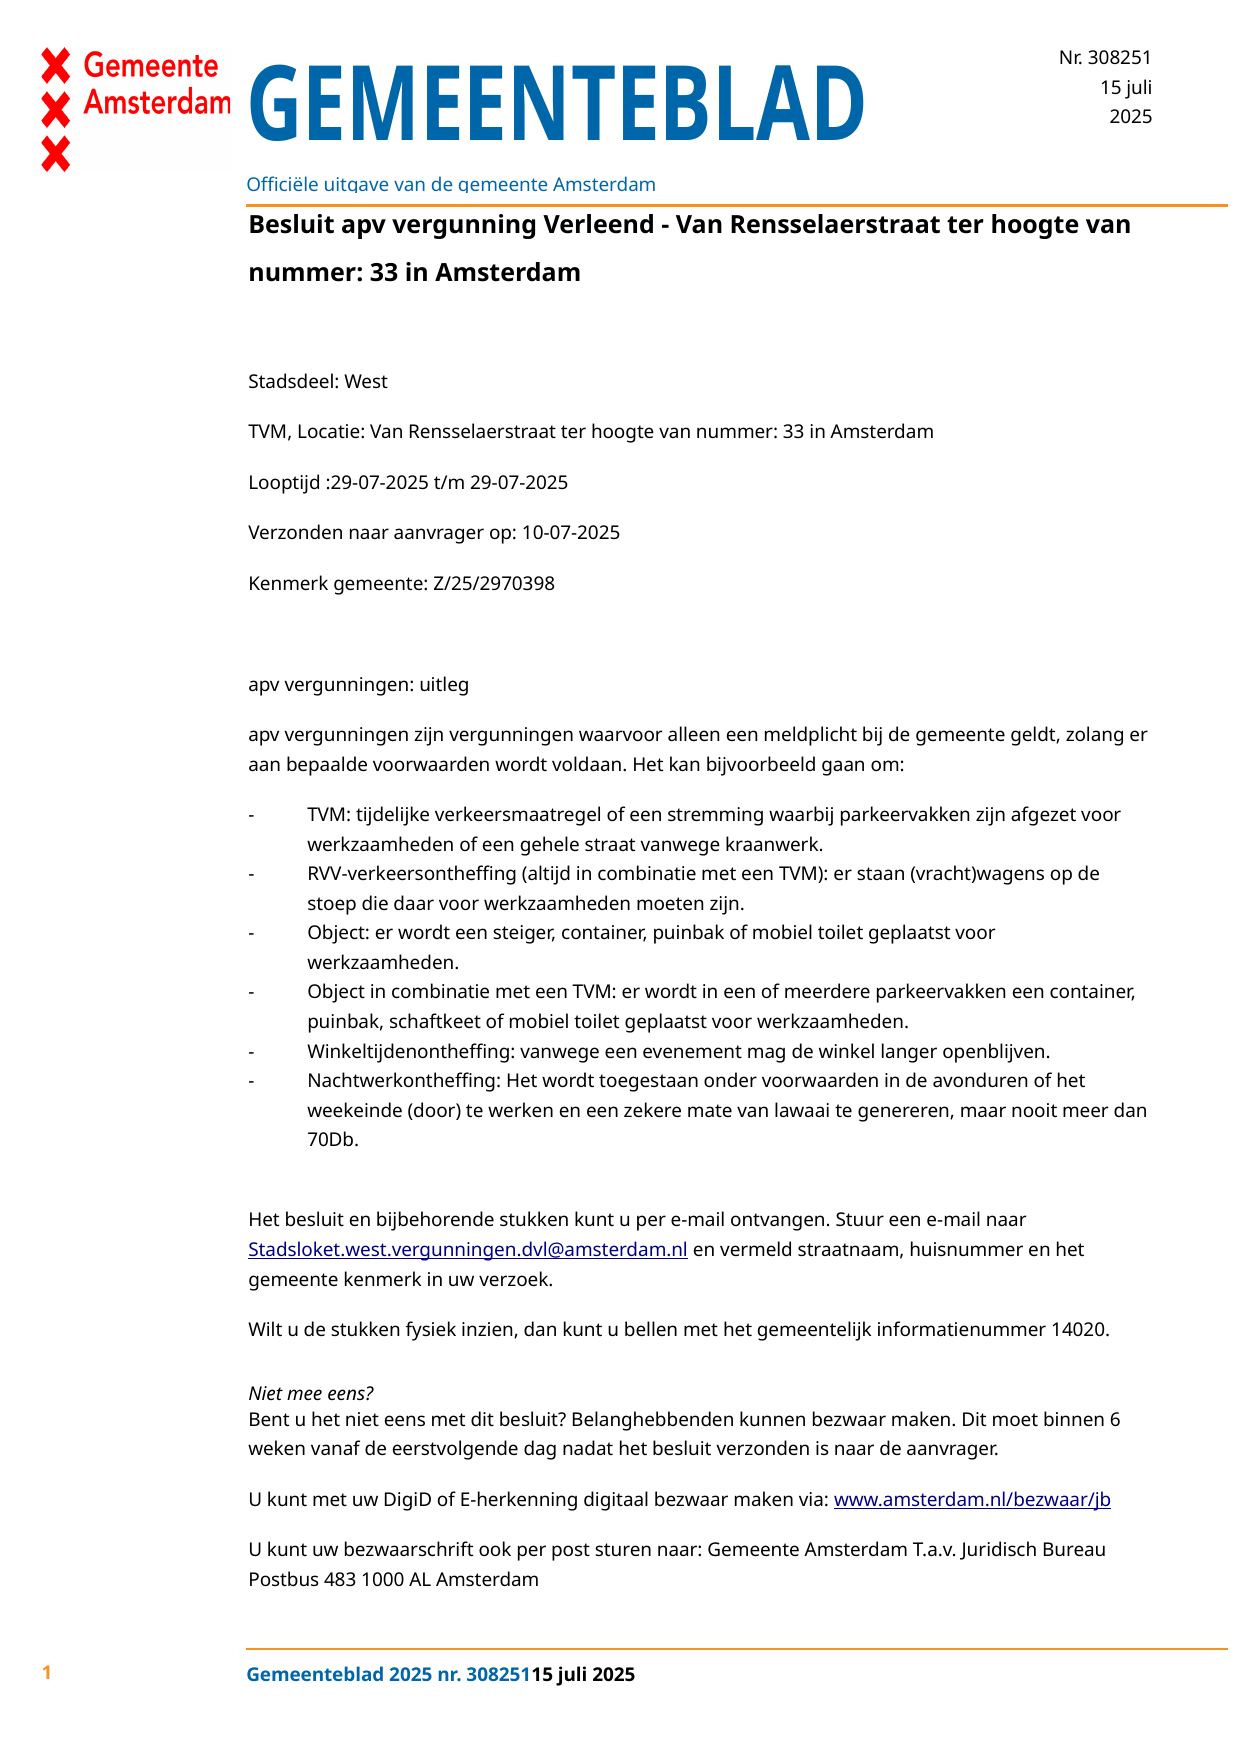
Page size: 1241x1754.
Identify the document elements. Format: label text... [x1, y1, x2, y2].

list TVM: tijdelijke verkeersmaatregel of een stremming waarbij parkeervakken zijn afgezet voor werkzaamheden of een gehele straat vanwege kraanwerk. [248, 801, 1152, 857]
list Object in combinatie met een TVM: er wordt in een of meerdere parkeervakken een container, puinbak, schaftkeet of mobiel toilet geplaatst voor werkzaamheden. [248, 979, 1152, 1034]
text apv vergunningen zijn vergunningen waarvoor alleen een meldplicht bij de gemeente geldt, zolang er aan bepaalde voorwaarden wordt voldaan. Het kan bijvoorbeeld gaan om: [248, 721, 1152, 777]
text Stadsdeel: West [248, 368, 1152, 394]
text Het besluit en bijbehorende stukken kunt u per e-mail ontvangen. Stuur een e-mail naar Stadsloket.west.vergunningen.dvl@amsterdam.nl en vermeld straatnaam, huisnummer en het gemeente kenmerk in uw verzoek. [248, 1207, 1152, 1292]
list RVV-verkeersontheffing (altijd in combinatie met een TVM): er staan (vracht)wagens op de stoep die daar voor werkzaamheden moeten zijn. [248, 860, 1152, 916]
text U kunt met uw DigiD of E-herkenning digitaal bezwaar maken via: www.amsterdam.nl/bezwaar/jb [248, 1486, 1152, 1512]
text Verzonden naar aanvrager op: 10-07-2025 [248, 519, 1152, 545]
text TVM, Locatie: Van Rensselaerstraat ter hoogte van nummer: 33 in Amsterdam [248, 419, 1152, 444]
list Winkeltijdenontheffing: vanwege een evenement mag de winkel langer openblijven. [248, 1038, 1152, 1064]
text Wilt u de stukken fysiek inzien, dan kunt u bellen met het gemeentelijk informatienummer 14020. [248, 1316, 1152, 1342]
picture [41, 47, 231, 172]
text Kenmerk gemeente: Z/25/2970398 [248, 570, 1152, 596]
text U kunt uw bezwaarschrift ook per post sturen naar: Gemeente Amsterdam T.a.v. Juridisch Bureau Postbus 483 1000 AL Amsterdam [248, 1536, 1152, 1592]
text Bent u het niet eens met dit besluit? Belanghebbenden kunnen bezwaar maken. Dit moet binnen 6 weken vanaf de eerstvolgende dag nadat het besluit verzonden is naar de aanvrager. [248, 1406, 1152, 1461]
text Niet mee eens? [248, 1380, 1152, 1406]
text Besluit apv vergunning Verleend - Van Rensselaerstraat ter hoogte van nummer: 33 in Amsterdam [248, 207, 1152, 288]
text Looptijd :29-07-2025 t/m 29-07-2025 [248, 469, 1152, 495]
text apv vergunningen: uitleg [248, 671, 1152, 697]
list Nachtwerkontheffing: Het wordt toegestaan onder voorwaarden in de avonduren of het weekeinde (door) te werken en een zekere mate van lawaai te genereren, maar nooit meer dan 70Db. [248, 1067, 1152, 1152]
list Object: er wordt een steiger, container, puinbak of mobiel toilet geplaatst voor werkzaamheden. [248, 919, 1152, 975]
